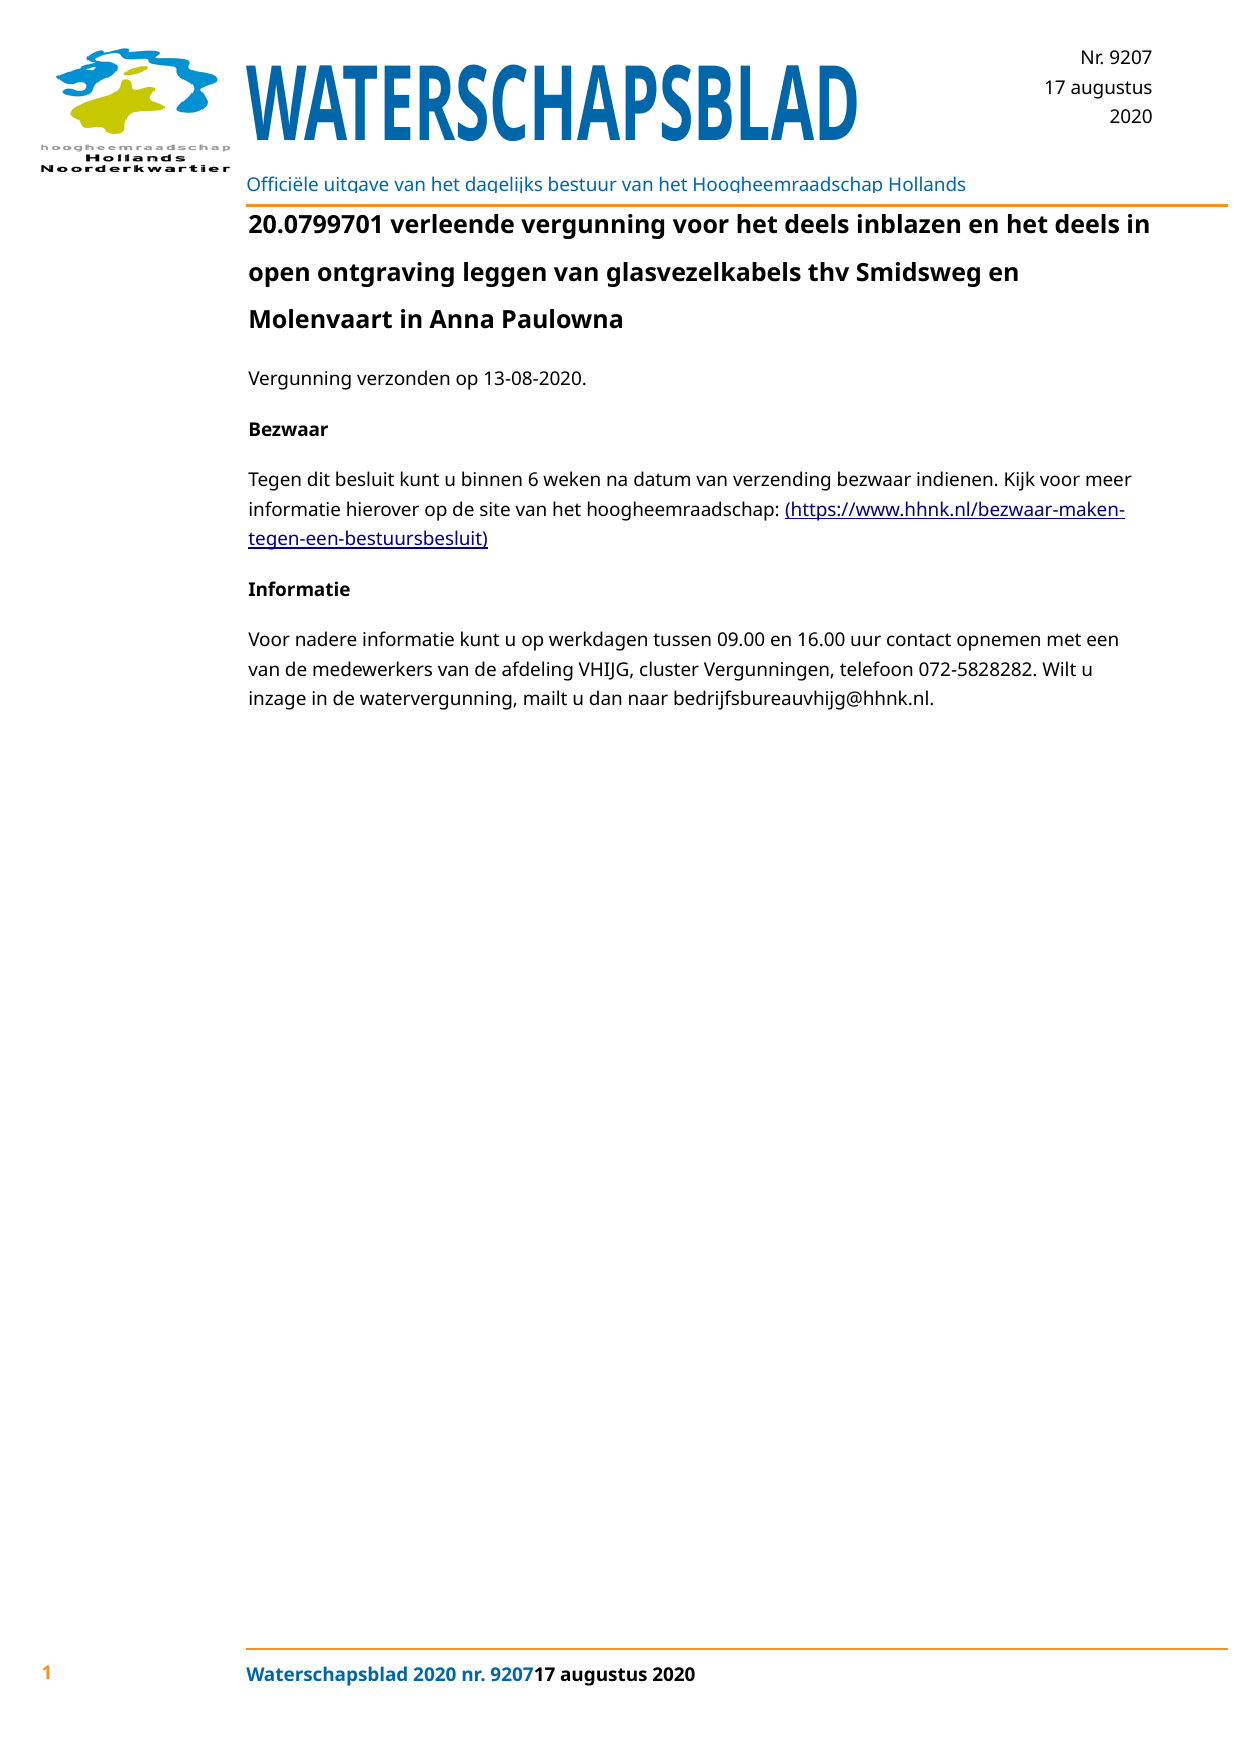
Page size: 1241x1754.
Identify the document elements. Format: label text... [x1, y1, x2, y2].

text Vergunning verzonden op 13-08-2020. [248, 366, 1152, 391]
text Voor nadere informatie kunt u op werkdagen tussen 09.00 en 16.00 uur contact opnemen met een van de medewerkers van de afdeling VHIJG, cluster Vergunningen, telefoon 072-5828282. Wilt u inzage in de watervergunning, mailt u dan naar bedrijfsbureauvhijg@hhnk.nl. [248, 626, 1152, 711]
text Informatie [248, 576, 1152, 602]
text 20.0799701 verleende vergunning voor het deels inblazen en het deels in open ontgraving leggen van glasvezelkabels thv Smidsweg en Molenvaart in Anna Paulowna [248, 207, 1152, 336]
text Bezwaar [248, 416, 1152, 442]
picture [41, 47, 231, 172]
text Tegen dit besluit kunt u binnen 6 weken na datum van verzending bezwaar indienen. Kijk voor meer informatie hierover op de site van het hoogheemraadschap: (https://www.hhnk.nl/bezwaar-maken-tegen-een-bestuursbesluit) [248, 466, 1152, 551]
